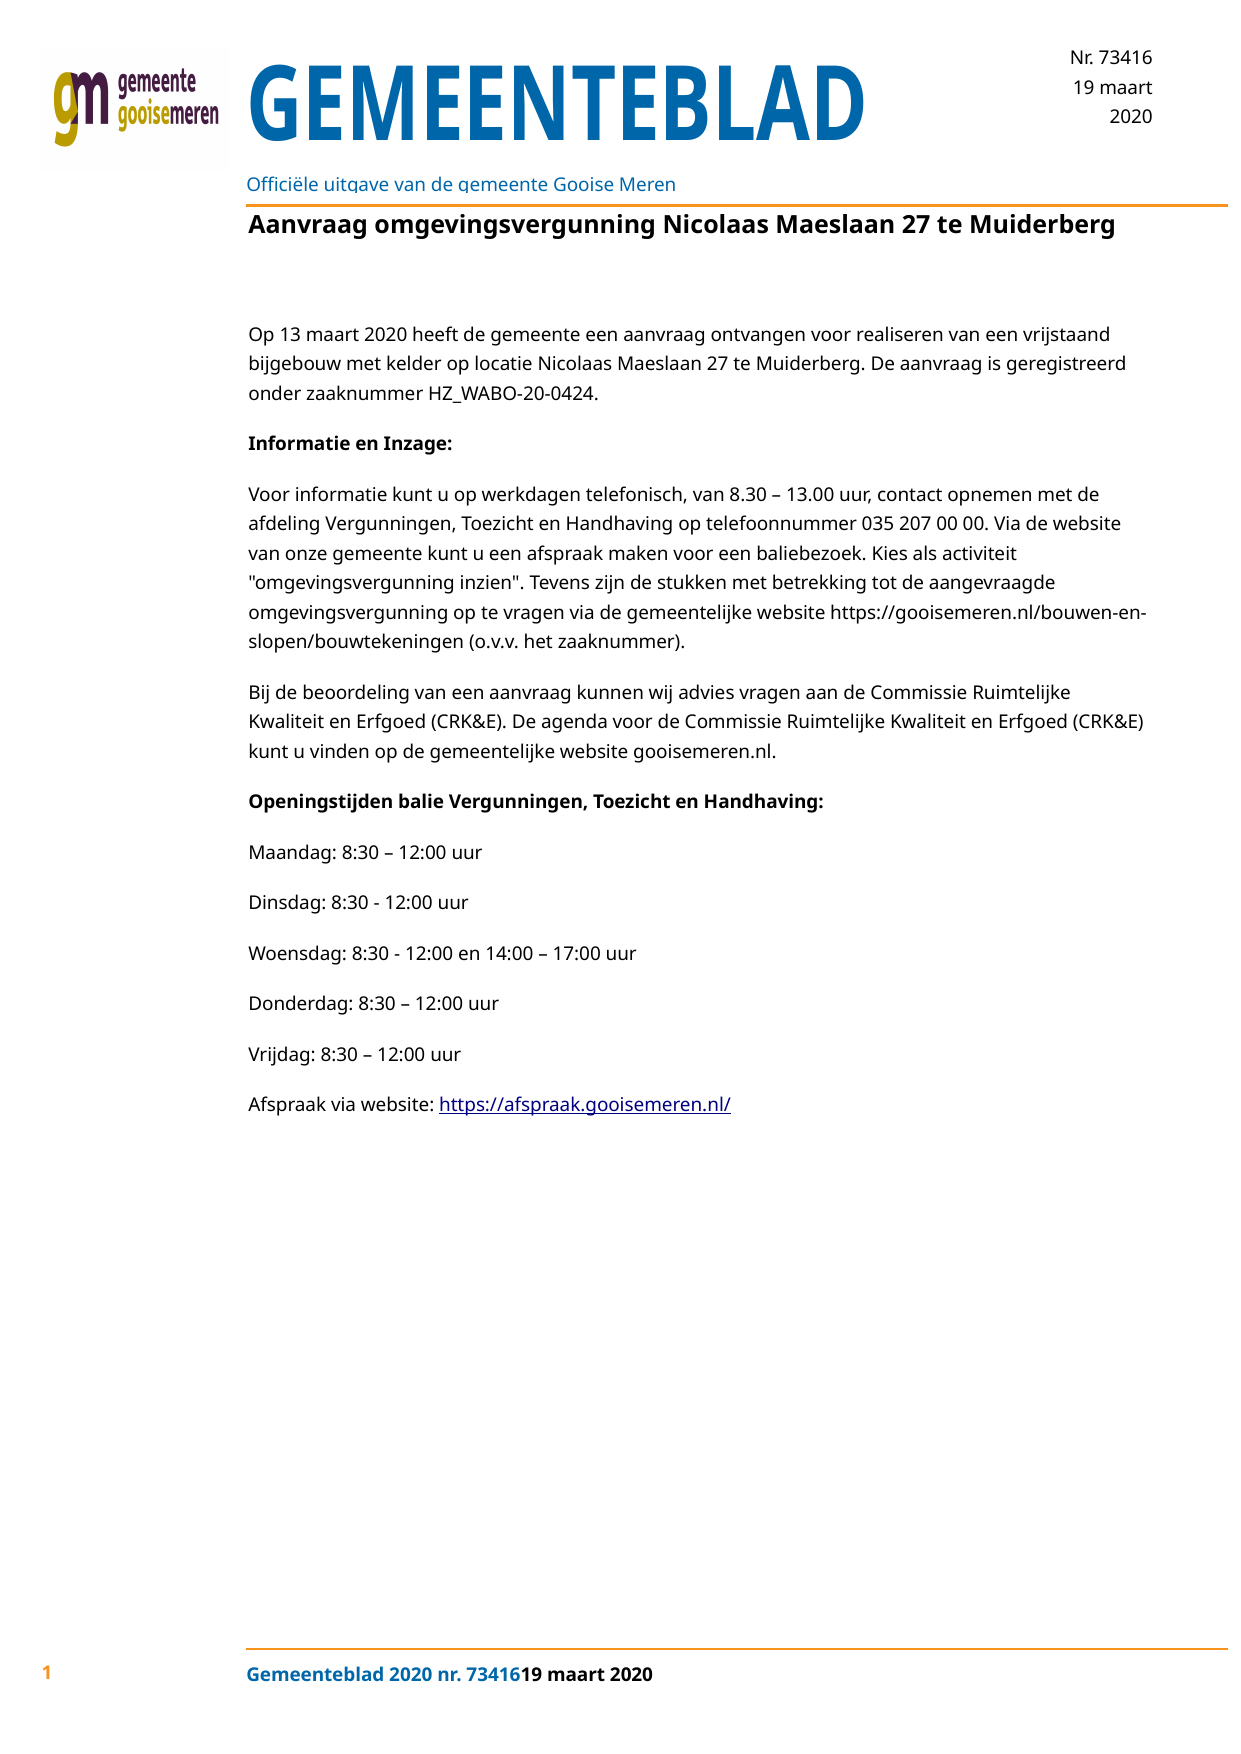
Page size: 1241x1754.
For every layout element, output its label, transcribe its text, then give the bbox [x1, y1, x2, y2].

text Op 13 maart 2020 heeft de gemeente een aanvraag ontvangen voor realiseren van een vrijstaand bijgebouw met kelder op locatie Nicolaas Maeslaan 27 te Muiderberg. De aanvraag is geregistreerd onder zaaknummer HZ_WABO-20-0424. [248, 321, 1152, 406]
text Afspraak via website: https://afspraak.gooisemeren.nl/ [248, 1091, 1152, 1117]
picture [41, 47, 231, 172]
text Aanvraag omgevingsvergunning Nicolaas Maeslaan 27 te Muiderberg [248, 207, 1152, 241]
text Bij de beoordeling van een aanvraag kunnen wij advies vragen aan de Commissie Ruimtelijke Kwaliteit en Erfgoed (CRK&E). De agenda voor de Commissie Ruimtelijke Kwaliteit en Erfgoed (CRK&E) kunt u vinden op de gemeentelijke website gooisemeren.nl. [248, 679, 1152, 764]
text Informatie en Inzage: [248, 430, 1152, 456]
text Vrijdag: 8:30 – 12:00 uur [248, 1041, 1152, 1066]
text Openingstijden balie Vergunningen, Toezicht en Handhaving: [248, 789, 1152, 814]
text Dinsdag: 8:30 - 12:00 uur [248, 889, 1152, 915]
text Voor informatie kunt u op werkdagen telefonisch, van 8.30 – 13.00 uur, contact opnemen met de afdeling Vergunningen, Toezicht en Handhaving op telefoonnummer 035 207 00 00. Via de website van onze gemeente kunt u een afspraak maken voor een baliebezoek. Kies als activiteit "omgevingsvergunning inzien". Tevens zijn de stukken met betrekking tot de aangevraagde omgevingsvergunning op te vragen via de gemeentelijke website https://gooisemeren.nl/bouwen-en-slopen/bouwtekeningen (o.v.v. het zaaknummer). [248, 481, 1152, 654]
text Donderdag: 8:30 – 12:00 uur [248, 990, 1152, 1016]
text Maandag: 8:30 – 12:00 uur [248, 839, 1152, 865]
text Woensdag: 8:30 - 12:00 en 14:00 – 17:00 uur [248, 940, 1152, 966]
